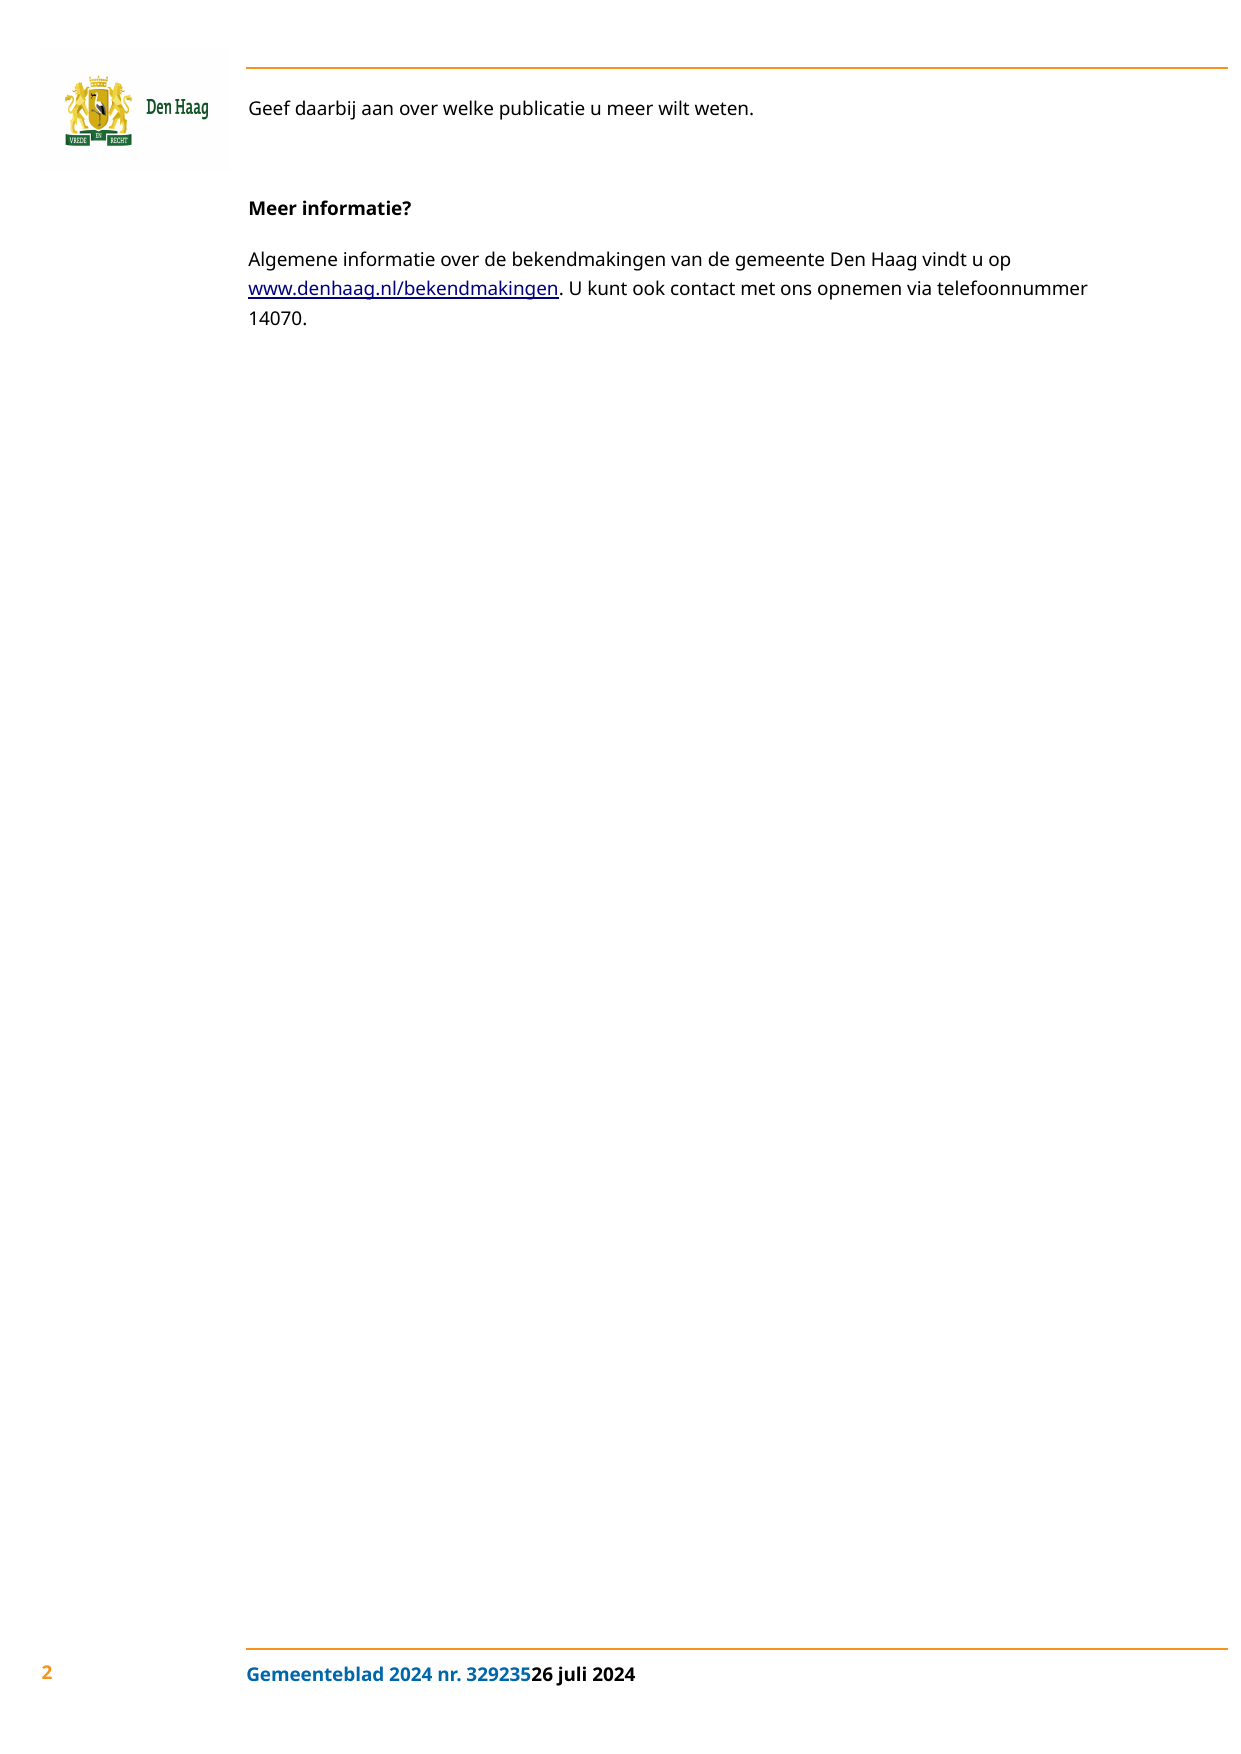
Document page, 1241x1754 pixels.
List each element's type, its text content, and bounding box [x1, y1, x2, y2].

text Meer informatie? [248, 196, 1152, 221]
text Algemene informatie over de bekendmakingen van de gemeente Den Haag vindt u op www.denhaag.nl/bekendmakingen. U kunt ook contact met ons opnemen via telefoonnummer 14070. [248, 246, 1152, 331]
text Geef daarbij aan over welke publicatie u meer wilt weten. [248, 95, 1152, 121]
picture [41, 47, 231, 172]
